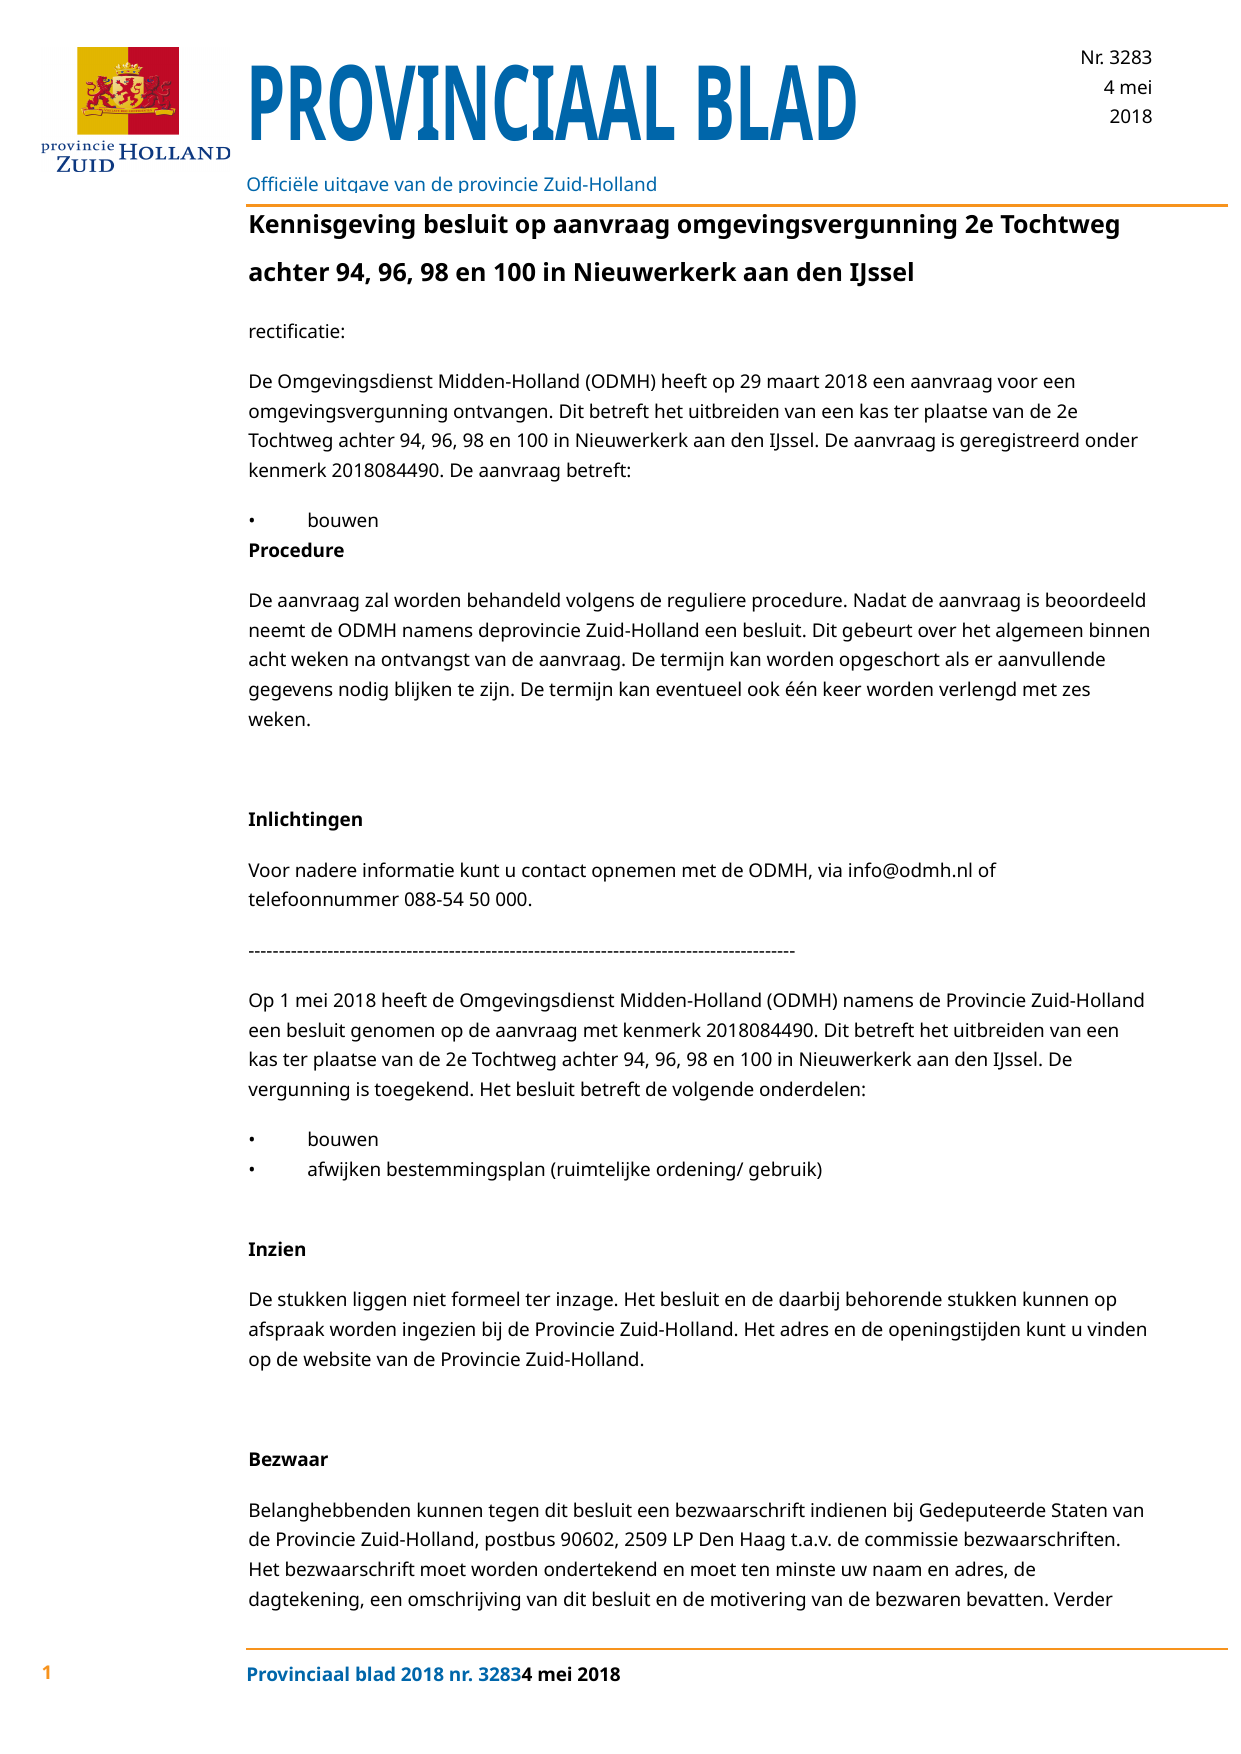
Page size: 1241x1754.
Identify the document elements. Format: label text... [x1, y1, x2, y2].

list afwijken bestemmingsplan (ruimtelijke ordening/ gebruik) [248, 1156, 1152, 1182]
text De aanvraag zal worden behandeld volgens de reguliere procedure. Nadat de aanvraag is beoordeeld neemt de ODMH namens deprovincie Zuid-Holland een besluit. Dit gebeurt over het algemeen binnen acht weken na ontvangst van de aanvraag. De termijn kan worden opgeschort als er aanvullende gegevens nodig blijken te zijn. De termijn kan eventueel ook één keer worden verlengd met zes weken. [248, 587, 1152, 732]
list bouwen [248, 1127, 1152, 1152]
picture [41, 47, 231, 172]
text Op 1 mei 2018 heeft de Omgevingsdienst Midden-Holland (ODMH) namens de Provincie Zuid-Holland een besluit genomen op de aanvraag met kenmerk 2018084490. Dit betreft het uitbreiden van een kas ter plaatse van de 2e Tochtweg achter 94, 96, 98 en 100 in Nieuwerkerk aan den IJssel. De vergunning is toegekend. Het besluit betreft de volgende onderdelen: [248, 987, 1152, 1102]
text Inzien [248, 1236, 1152, 1262]
text Bezwaar [248, 1447, 1152, 1472]
text Inlichtingen [248, 807, 1152, 832]
text De Omgevingsdienst Midden-Holland (ODMH) heeft op 29 maart 2018 een aanvraag voor een omgevingsvergunning ontvangen. Dit betreft het uitbreiden van een kas ter plaatse van de 2e Tochtweg achter 94, 96, 98 en 100 in Nieuwerkerk aan den IJssel. De aanvraag is geregistreerd onder kenmerk 2018084490. De aanvraag betreft: [248, 368, 1152, 483]
text Belanghebbenden kunnen tegen dit besluit een bezwaarschrift indienen bij Gedeputeerde Staten van de Provincie Zuid-Holland, postbus 90602, 2509 LP Den Haag t.a.v. de commissie bezwaarschriften. Het bezwaarschrift moet worden ondertekend en moet ten minste uw naam en adres, de dagtekening, een omschrijving van dit besluit en de motivering van de bezwaren bevatten. Verder [248, 1497, 1152, 1612]
text rectificatie: [248, 318, 1152, 344]
text Procedure [248, 537, 1152, 563]
text Kennisgeving besluit op aanvraag omgevingsvergunning 2e Tochtweg achter 94, 96, 98 en 100 in Nieuwerkerk aan den IJssel [248, 207, 1152, 288]
list bouwen [248, 507, 1152, 533]
text De stukken liggen niet formeel ter inzage. Het besluit en de daarbij behorende stukken kunnen op afspraak worden ingezien bij de Provincie Zuid-Holland. Het adres en de openingstijden kunt u vinden op de website van de Provincie Zuid-Holland. [248, 1287, 1152, 1372]
text ------------------------------------------------------------------------------------------ [248, 937, 1152, 963]
text Voor nadere informatie kunt u contact opnemen met de ODMH, via info@odmh.nl of telefoonnummer 088-54 50 000. [248, 857, 1152, 912]
